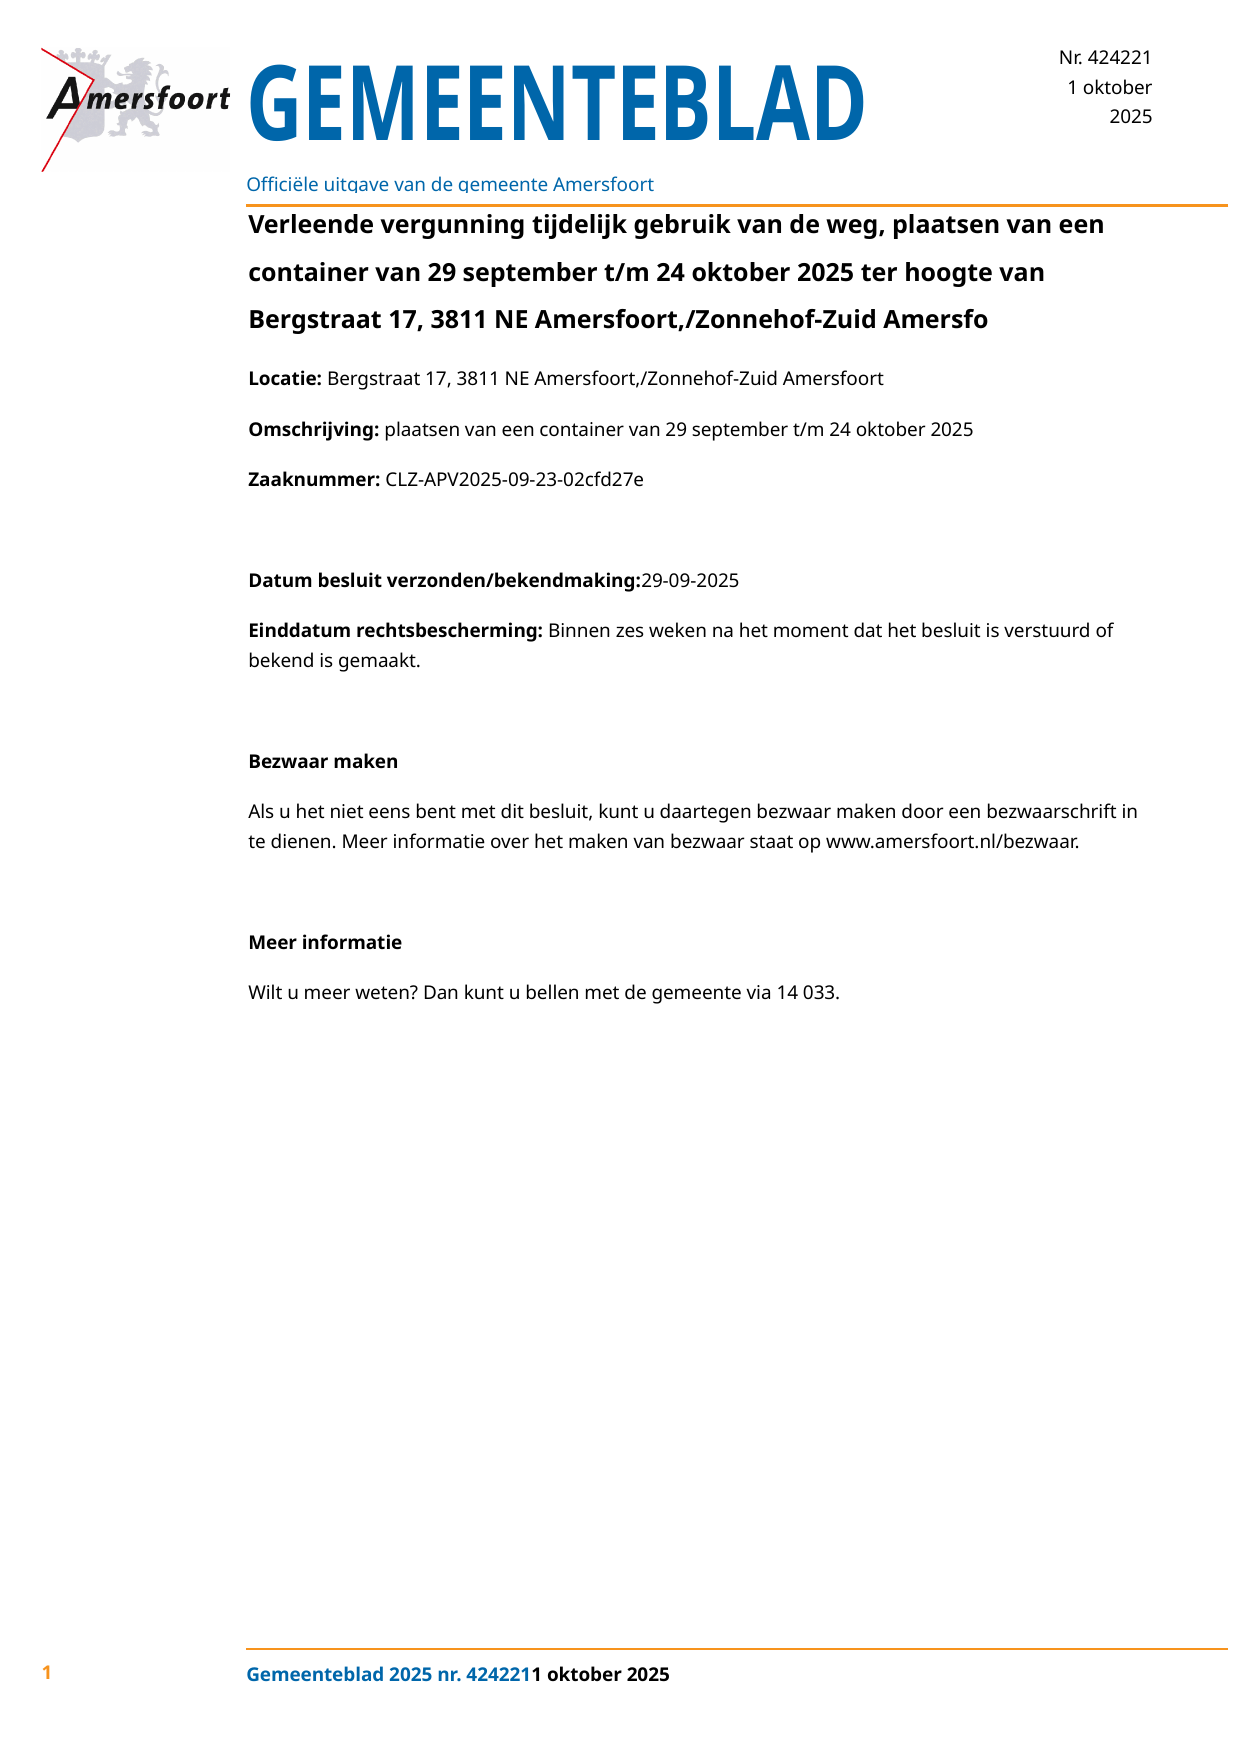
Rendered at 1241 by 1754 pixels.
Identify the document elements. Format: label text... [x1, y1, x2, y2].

text Wilt u meer weten? Dan kunt u bellen met de gemeente via 14 033. [248, 979, 1152, 1005]
text Zaaknummer: CLZ-APV2025-09-23-02cfd27e [248, 466, 1152, 492]
text Verleende vergunning tijdelijk gebruik van de weg, plaatsen van een container van 29 september t/m 24 oktober 2025 ter hoogte van Bergstraat 17, 3811 NE Amersfoort,/Zonnehof-Zuid Amersfo [248, 207, 1152, 336]
text Omschrijving: plaatsen van een container van 29 september t/m 24 oktober 2025 [248, 416, 1152, 442]
text Locatie: Bergstraat 17, 3811 NE Amersfoort,/Zonnehof-Zuid Amersfoort [248, 366, 1152, 391]
text Bezwaar maken [248, 748, 1152, 774]
text Als u het niet eens bent met dit besluit, kunt u daartegen bezwaar maken door een bezwaarschrift in te dienen. Meer informatie over het maken van bezwaar staat op www.amersfoort.nl/bezwaar. [248, 798, 1152, 854]
text Datum besluit verzonden/bekendmaking:29-09-2025 [248, 567, 1152, 593]
text Meer informatie [248, 929, 1152, 954]
picture [41, 47, 231, 172]
text Einddatum rechtsbescherming: Binnen zes weken na het moment dat het besluit is verstuurd of bekend is gemaakt. [248, 618, 1152, 673]
